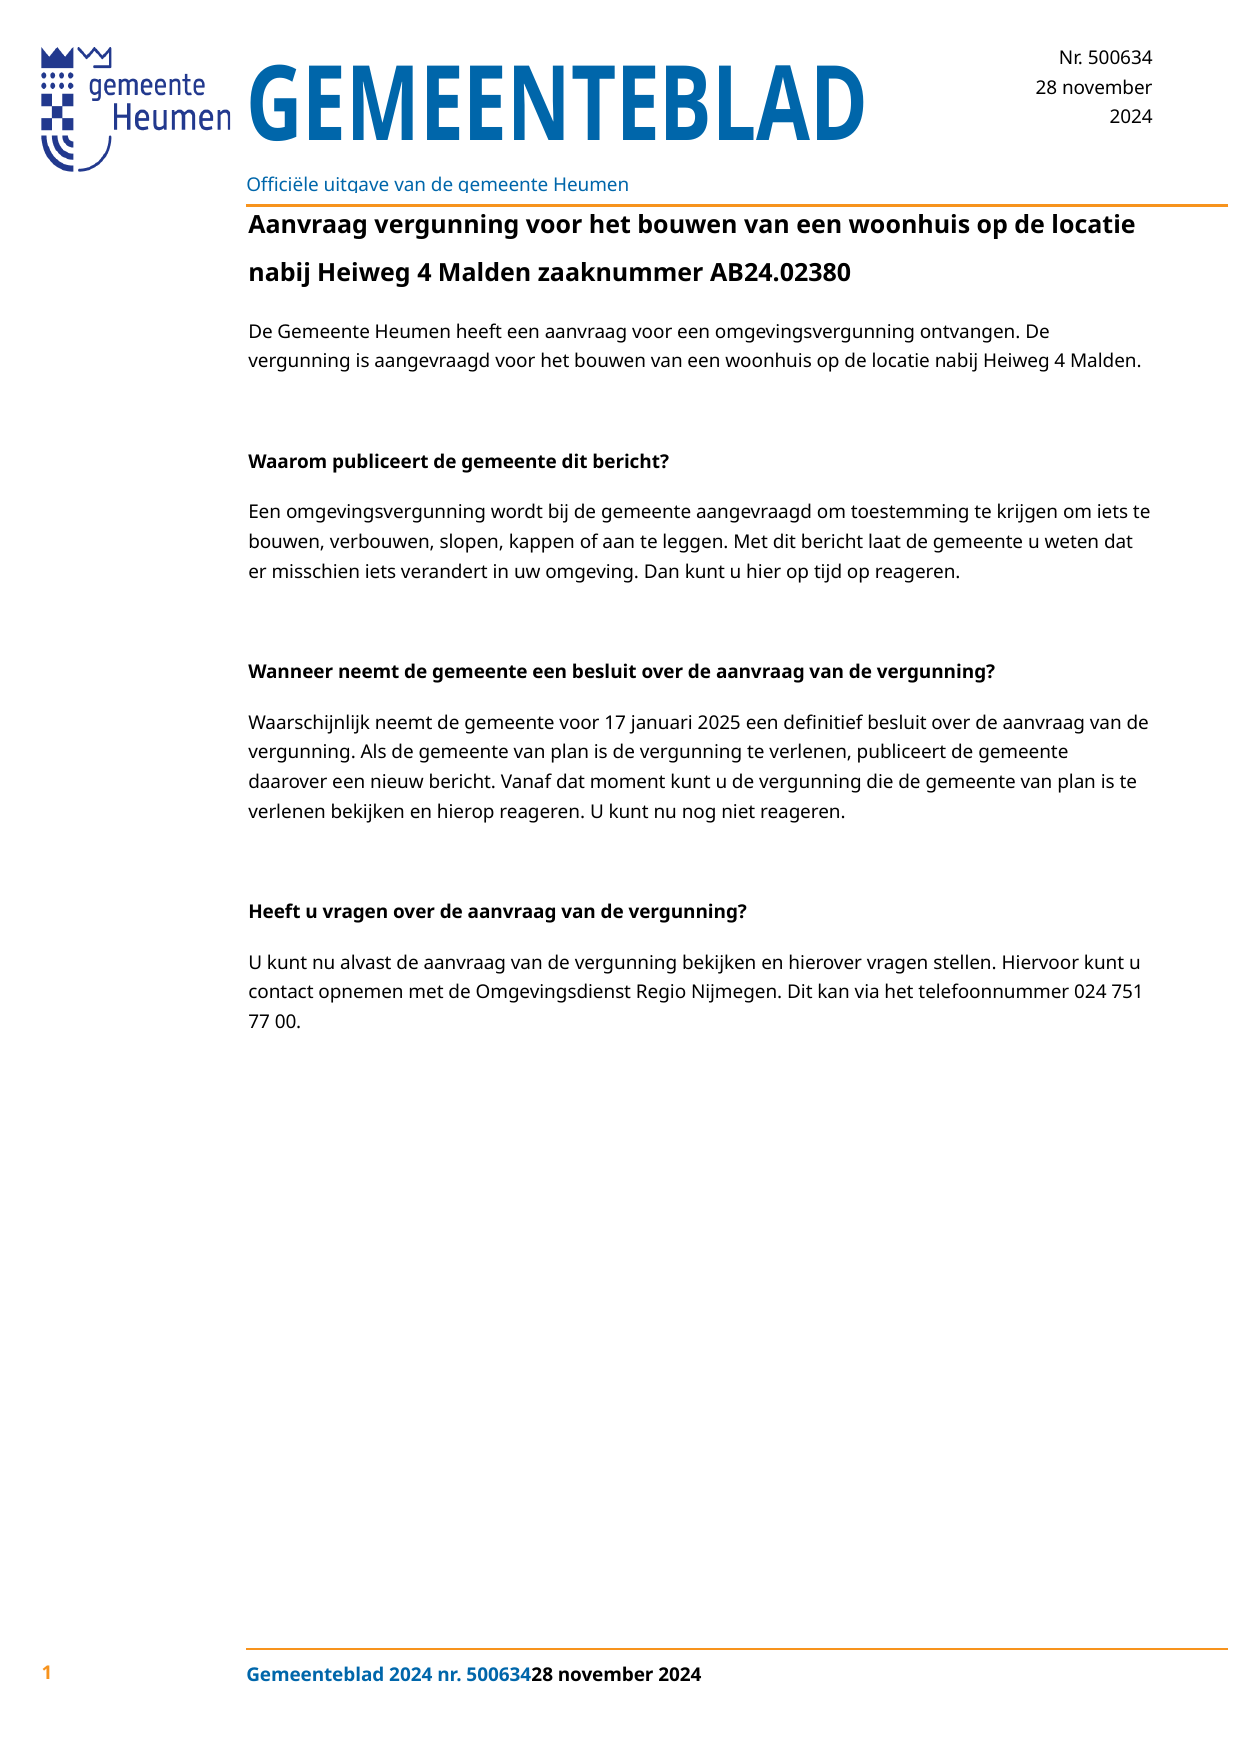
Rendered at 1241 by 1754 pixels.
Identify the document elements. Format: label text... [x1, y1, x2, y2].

text Aanvraag vergunning voor het bouwen van een woonhuis op de locatie nabij Heiweg 4 Malden zaaknummer AB24.02380 [248, 207, 1152, 288]
text U kunt nu alvast de aanvraag van de vergunning bekijken en hierover vragen stellen. Hiervoor kunt u contact opnemen met de Omgevingsdienst Regio Nijmegen. Dit kan via het telefoonnummer 024 751 77 00. [248, 949, 1152, 1034]
text De Gemeente Heumen heeft een aanvraag voor een omgevingsvergunning ontvangen. De vergunning is aangevraagd voor het bouwen van een woonhuis op de locatie nabij Heiweg 4 Malden. [248, 318, 1152, 373]
text Wanneer neemt de gemeente een besluit over de aanvraag van de vergunning? [248, 659, 1152, 684]
text Een omgevingsvergunning wordt bij de gemeente aangevraagd om toestemming te krijgen om iets te bouwen, verbouwen, slopen, kappen of aan te leggen. Met dit bericht laat de gemeente u weten dat er misschien iets verandert in uw omgeving. Dan kunt u hier op tijd op reageren. [248, 499, 1152, 584]
text Waarschijnlijk neemt de gemeente voor 17 januari 2025 een definitief besluit over de aanvraag van de vergunning. Als de gemeente van plan is de vergunning te verlenen, publiceert de gemeente daarover een nieuw bericht. Vanaf dat moment kunt u de vergunning die de gemeente van plan is te verlenen bekijken en hierop reageren. U kunt nu nog niet reageren. [248, 709, 1152, 824]
text Heeft u vragen over de aanvraag van de vergunning? [248, 899, 1152, 924]
picture [41, 47, 231, 172]
text Waarom publiceert de gemeente dit bericht? [248, 448, 1152, 474]
